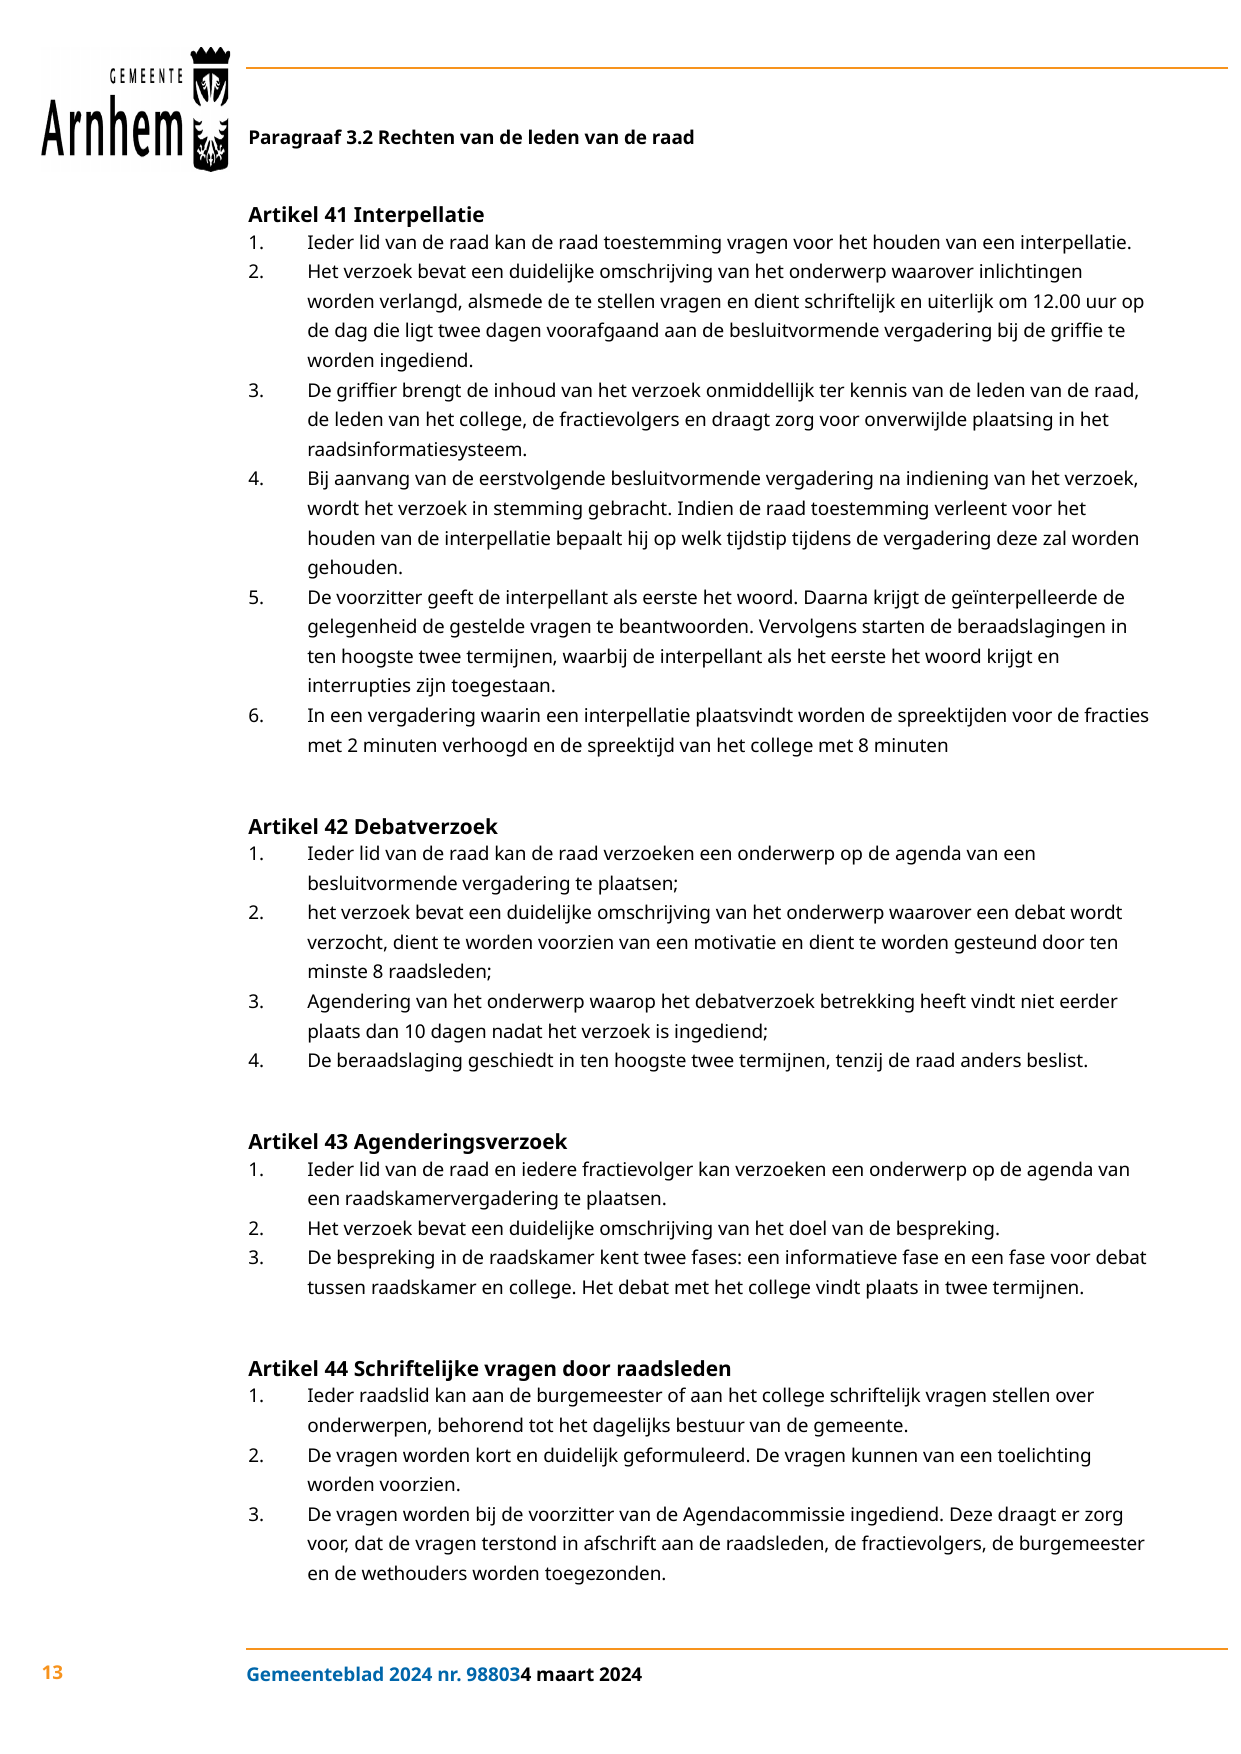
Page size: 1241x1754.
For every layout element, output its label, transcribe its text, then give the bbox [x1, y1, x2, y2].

text Artikel 43 Agenderingsverzoek [248, 1127, 1152, 1156]
list Ieder lid van de raad kan de raad verzoeken een onderwerp op de agenda van een besluitvormende vergadering te plaatsen; [248, 840, 1152, 896]
list het verzoek bevat een duidelijke omschrijving van het onderwerp waarover een debat wordt verzocht, dient te worden voorzien van een motivatie en dient te worden gesteund door ten minste 8 raadsleden; [248, 899, 1152, 984]
text Artikel 44 Schriftelijke vragen door raadsleden [248, 1354, 1152, 1383]
list Bij aanvang van de eerstvolgende besluitvormende vergadering na indiening van het verzoek, wordt het verzoek in stemming gebracht. Indien de raad toestemming verleent voor het houden van de interpellatie bepaalt hij op welk tijdstip tijdens de vergadering deze zal worden gehouden. [248, 466, 1152, 580]
list De vragen worden bij de voorzitter van de Agendacommissie ingediend. Deze draagt er zorg voor, dat de vragen terstond in afschrift aan de raadsleden, de fractievolgers, de burgemeester en de wethouders worden toegezonden. [248, 1501, 1152, 1586]
list De beraadslaging geschiedt in ten hoogste twee termijnen, tenzij de raad anders beslist. [248, 1047, 1152, 1073]
text Paragraaf 3.2 Rechten van de leden van de raad [248, 124, 1152, 150]
list De bespreking in de raadskamer kent twee fases: een informatieve fase en een fase voor debat tussen raadskamer en college. Het debat met het college vindt plaats in twee termijnen. [248, 1244, 1152, 1300]
list Agendering van het onderwerp waarop het debatverzoek betrekking heeft vindt niet eerder plaats dan 10 dagen nadat het verzoek is ingediend; [248, 988, 1152, 1043]
list Ieder lid van de raad en iedere fractievolger kan verzoeken een onderwerp op de agenda van een raadskamervergadering te plaatsen. [248, 1156, 1152, 1211]
list Ieder lid van de raad kan de raad toestemming vragen voor het houden van een interpellatie. [248, 229, 1152, 255]
picture [41, 47, 231, 172]
list Het verzoek bevat een duidelijke omschrijving van het doel van de bespreking. [248, 1215, 1152, 1241]
list In een vergadering waarin een interpellatie plaatsvindt worden de spreektijden voor de fracties met 2 minuten verhoogd en de spreektijd van het college met 8 minuten [248, 702, 1152, 758]
list De vragen worden kort en duidelijk geformuleerd. De vragen kunnen van een toelichting worden voorzien. [248, 1442, 1152, 1497]
list Het verzoek bevat een duidelijke omschrijving van het onderwerp waarover inlichtingen worden verlangd, alsmede de te stellen vragen en dient schriftelijk en uiterlijk om 12.00 uur op de dag die ligt twee dagen voorafgaand aan de besluitvormende vergadering bij de griffie te worden ingediend. [248, 258, 1152, 373]
text Artikel 41 Interpellatie [248, 201, 1152, 229]
list De voorzitter geeft de interpellant als eerste het woord. Daarna krijgt de geïnterpelleerde de gelegenheid de gestelde vragen te beantwoorden. Vervolgens starten de beraadslagingen in ten hoogste twee termijnen, waarbij de interpellant als het eerste het woord krijgt en interrupties zijn toegestaan. [248, 584, 1152, 698]
list De griffier brengt de inhoud van het verzoek onmiddellijk ter kennis van de leden van de raad, de leden van het college, de fractievolgers en draagt zorg voor onverwijlde plaatsing in het raadsinformatiesysteem. [248, 377, 1152, 462]
list Ieder raadslid kan aan de burgemeester of aan het college schriftelijk vragen stellen over onderwerpen, behorend tot het dagelijks bestuur van de gemeente. [248, 1383, 1152, 1438]
text Artikel 42 Debatverzoek [248, 812, 1152, 840]
